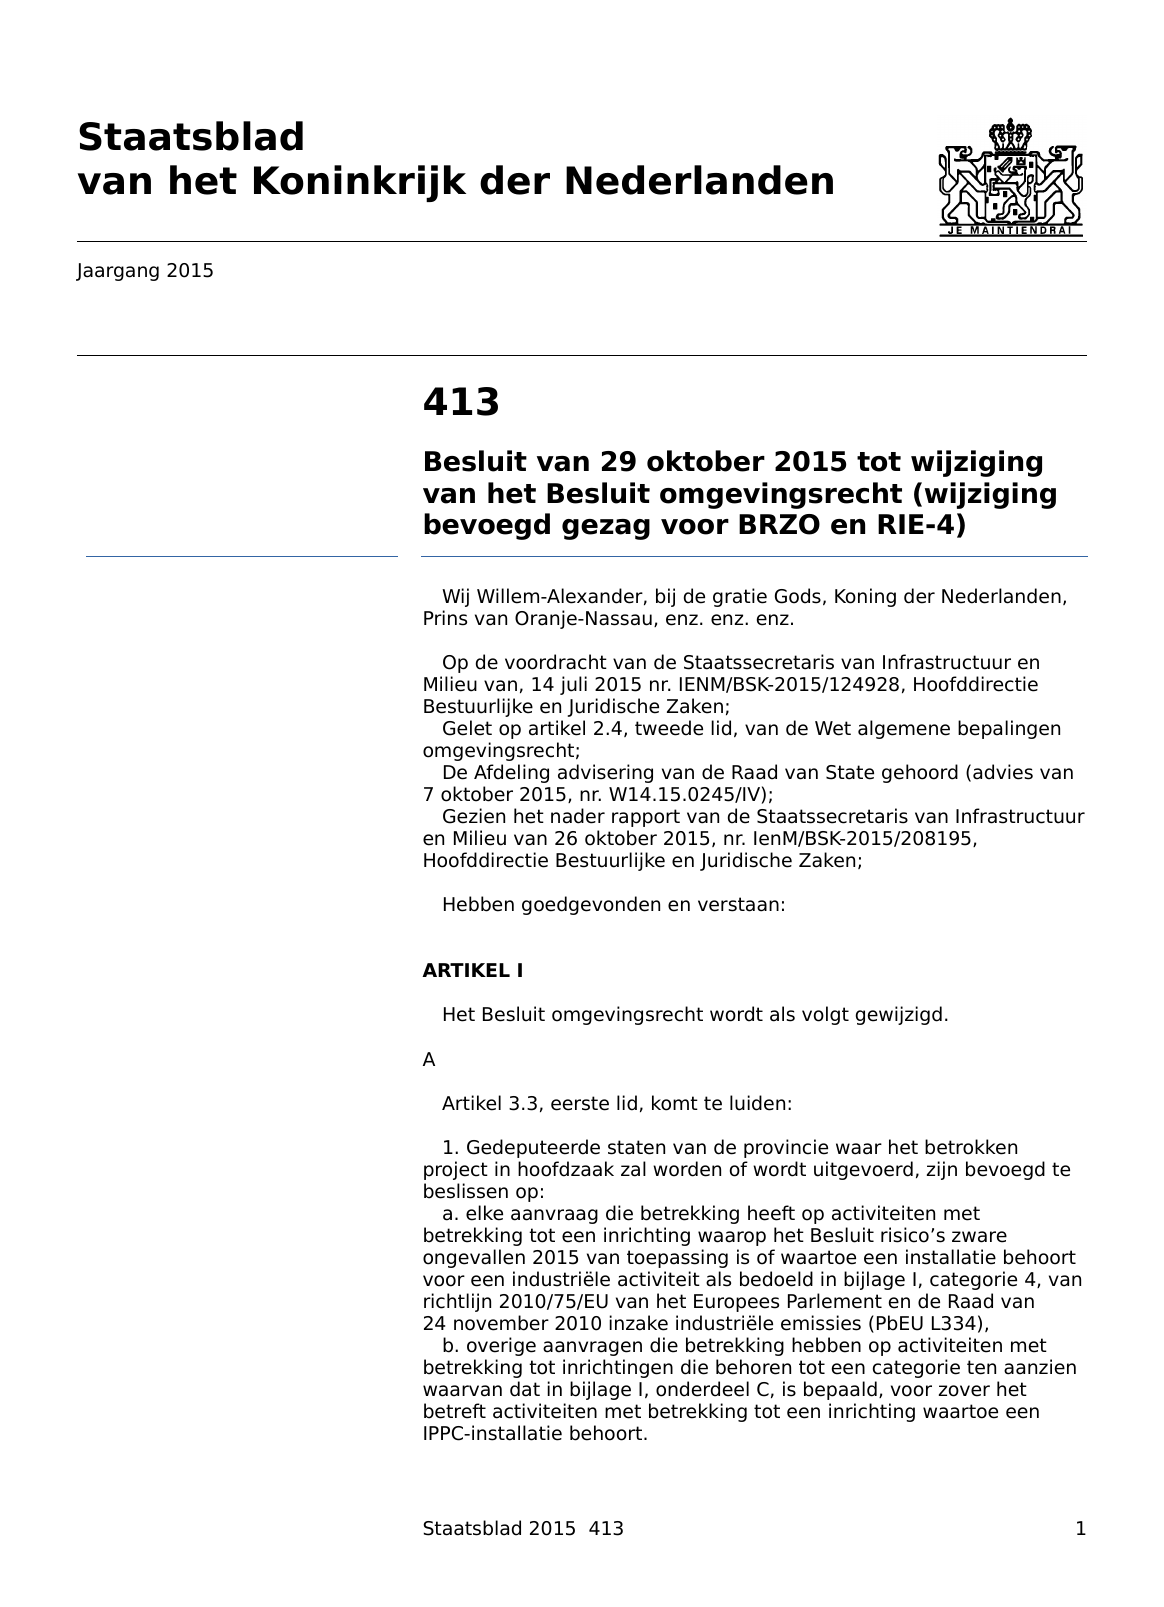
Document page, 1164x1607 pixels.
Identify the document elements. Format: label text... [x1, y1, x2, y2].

text Besluit van 29 oktober 2015 tot wijziging van het Besluit omgevingsrecht (wijziging bevoegd gezag voor BRZO en RIE-4) [422, 447, 1087, 541]
subtitle 413 [422, 381, 1087, 424]
text Artikel 3.3, eerste lid, komt te luiden: [422, 1093, 1087, 1114]
text b. overige aanvragen die betrekking hebben op activiteiten met betrekking tot inrichtingen die behoren tot een categorie ten aanzien waarvan dat in bijlage I, onderdeel C, is bepaald, voor zover het betreft activiteiten met betrekking tot een inrichting waartoe een IPPC-installatie behoort. [422, 1334, 1087, 1444]
text De Afdeling advisering van de Raad van State gehoord (advies van 7 oktober 2015, nr. W14.15.0245/IV); [422, 762, 1087, 806]
table_header [886, 100, 1087, 241]
subtitle ARTIKEL I [422, 960, 1087, 982]
text Wij Willem-Alexander, bij de gratie Gods, Koning der Nederlanden, Prins van Oranje-Nassau, enz. enz. enz. [422, 586, 1087, 629]
text Hebben goedgevonden en verstaan: [422, 894, 1087, 916]
table_cell Jaargang 2015 [77, 242, 1087, 355]
text a. elke aanvraag die betrekking heeft op activiteiten met betrekking tot een inrichting waarop het Besluit risico’s zware ongevallen 2015 van toepassing is of waartoe een installatie behoort voor een industriële activiteit als bedoeld in bijlage I, categorie 4, van richtlijn 2010/75/EU van het Europees Parlement en de Raad van 24 november 2010 inzake industriële emissies (PbEU L334), [422, 1203, 1087, 1334]
picture [936, 115, 1087, 240]
text A [422, 1048, 1087, 1070]
table_header Staatsblad van het Koninkrijk der Nederlanden [77, 100, 886, 241]
text Op de voordracht van de Staatssecretaris van Infrastructuur en Milieu van, 14 juli 2015 nr. IENM/BSK-2015/124928, Hoofddirectie Bestuurlijke en Juridische Zaken; [422, 652, 1087, 718]
text Gelet op artikel 2.4, tweede lid, van de Wet algemene bepalingen omgevingsrecht; [422, 718, 1087, 762]
text Het Besluit omgevingsrecht wordt als volgt gewijzigd. [422, 1004, 1087, 1026]
text 1. Gedeputeerde staten van de provincie waar het betrokken project in hoofdzaak zal worden of wordt uitgevoerd, zijn bevoegd te beslissen op: [422, 1137, 1087, 1203]
text Gezien het nader rapport van de Staatssecretaris van Infrastructuur en Milieu van 26 oktober 2015, nr. IenM/BSK-2015/208195, Hoofddirectie Bestuurlijke en Juridische Zaken; [422, 806, 1087, 872]
